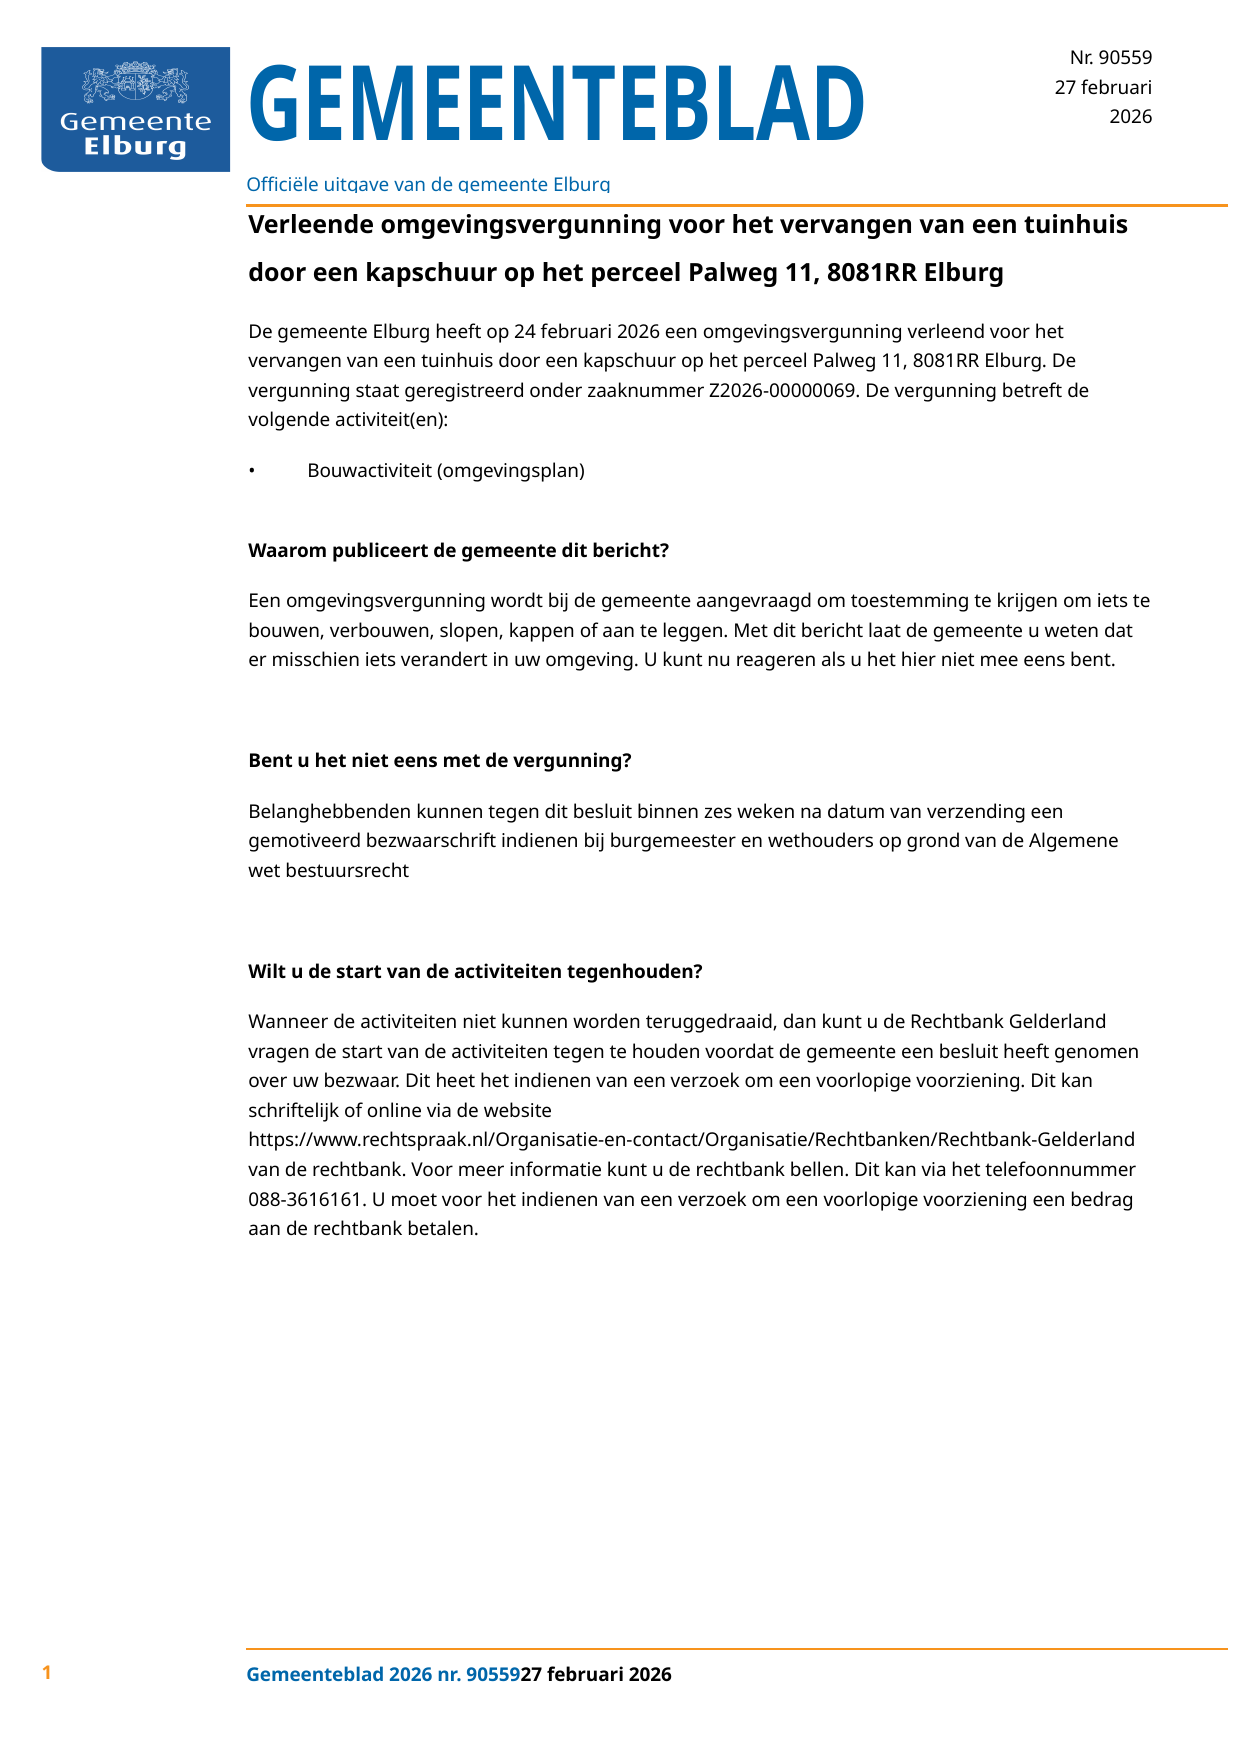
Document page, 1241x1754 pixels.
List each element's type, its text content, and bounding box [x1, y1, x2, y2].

text Belanghebbenden kunnen tegen dit besluit binnen zes weken na datum van verzending een gemotiveerd bezwaarschrift indienen bij burgemeester en wethouders op grond van de Algemene wet bestuursrecht [248, 798, 1152, 883]
text Bent u het niet eens met de vergunning? [248, 747, 1152, 773]
text De gemeente Elburg heeft op 24 februari 2026 een omgevingsvergunning verleend voor het vervangen van een tuinhuis door een kapschuur op het perceel Palweg 11, 8081RR Elburg. De vergunning staat geregistreerd onder zaaknummer Z2026-00000069. De vergunning betreft de volgende activiteit(en): [248, 318, 1152, 432]
list Bouwactiviteit (omgevingsplan) [248, 457, 1152, 483]
text Verleende omgevingsvergunning voor het vervangen van een tuinhuis door een kapschuur op het perceel Palweg 11, 8081RR Elburg [248, 207, 1152, 288]
text Wilt u de start van de activiteiten tegenhouden? [248, 958, 1152, 984]
text Waarom publiceert de gemeente dit bericht? [248, 537, 1152, 563]
text Een omgevingsvergunning wordt bij de gemeente aangevraagd om toestemming te krijgen om iets te bouwen, verbouwen, slopen, kappen of aan te leggen. Met dit bericht laat de gemeente u weten dat er misschien iets verandert in uw omgeving. U kunt nu reageren als u het hier niet mee eens bent. [248, 587, 1152, 672]
picture [41, 47, 231, 172]
text Wanneer de activiteiten niet kunnen worden teruggedraaid, dan kunt u de Rechtbank Gelderland vragen de start van de activiteiten tegen te houden voordat de gemeente een besluit heeft genomen over uw bezwaar. Dit heet het indienen van een verzoek om een voorlopige voorziening. Dit kan schriftelijk of online via de website https://www.rechtspraak.nl/Organisatie-en-contact/Organisatie/Rechtbanken/Rechtbank-Gelderland van de rechtbank. Voor meer informatie kunt u de rechtbank bellen. Dit kan via het telefoonnummer 088-3616161. U moet voor het indienen van een verzoek om een voorlopige voorziening een bedrag aan de rechtbank betalen. [248, 1008, 1152, 1241]
